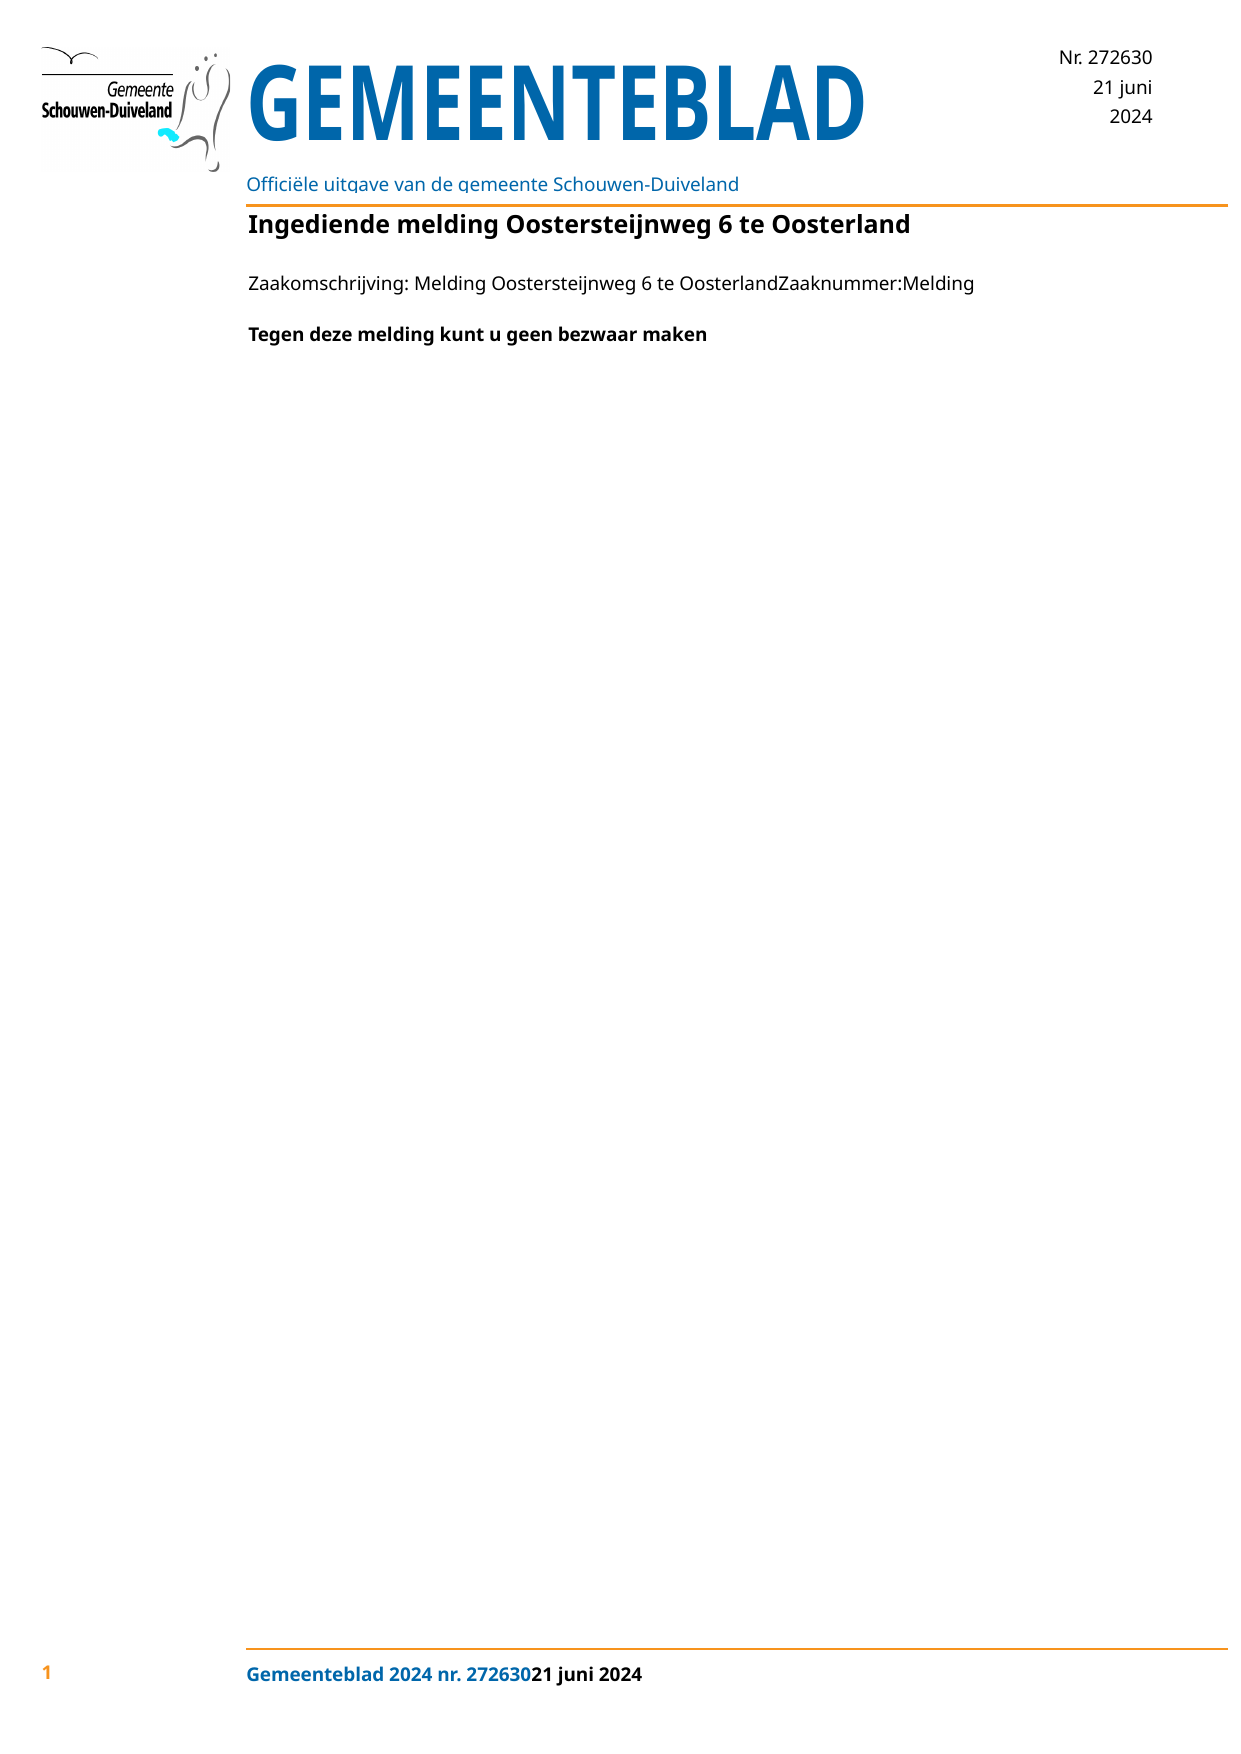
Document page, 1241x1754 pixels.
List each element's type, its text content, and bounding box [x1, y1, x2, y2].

picture [41, 47, 231, 172]
text Tegen deze melding kunt u geen bezwaar maken [248, 321, 1152, 346]
text Zaakomschrijving: Melding Oostersteijnweg 6 te OosterlandZaaknummer:Melding [248, 270, 1152, 296]
text Ingediende melding Oostersteijnweg 6 te Oosterland [248, 207, 1152, 241]
